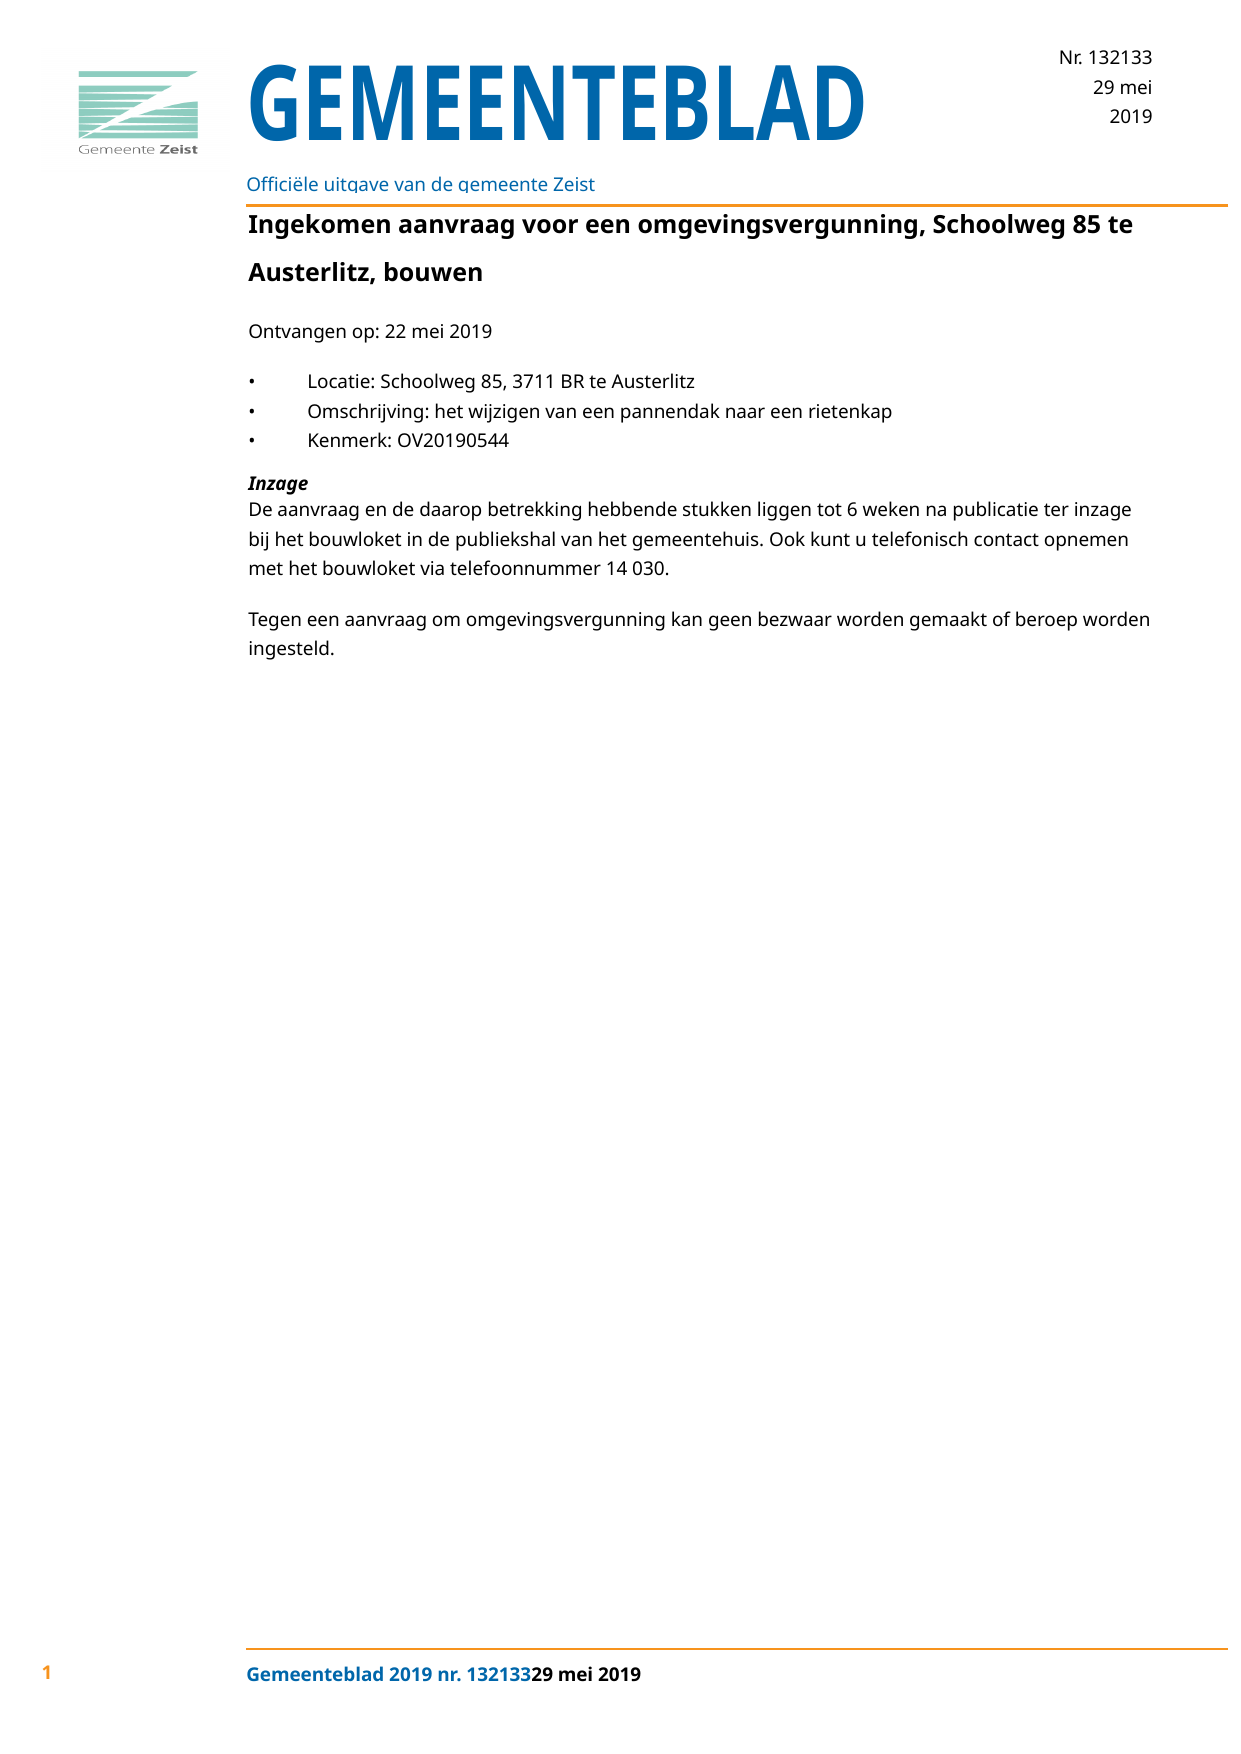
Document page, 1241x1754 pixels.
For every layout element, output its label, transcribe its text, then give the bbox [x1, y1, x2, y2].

list Omschrijving: het wijzigen van een pannendak naar een rietenkap [248, 398, 1152, 424]
text Ontvangen op: 22 mei 2019 [248, 318, 1152, 344]
list Kenmerk: OV20190544 [248, 427, 1152, 453]
picture [41, 47, 231, 172]
text Ingekomen aanvraag voor een omgevingsvergunning, Schoolweg 85 te Austerlitz, bouwen [248, 207, 1152, 288]
text De aanvraag en de daarop betrekking hebbende stukken liggen tot 6 weken na publicatie ter inzage bij het bouwloket in de publiekshal van het gemeentehuis. Ook kunt u telefonisch contact opnemen met het bouwloket via telefoonnummer 14 030. [248, 496, 1152, 581]
text Tegen een aanvraag om omgevingsvergunning kan geen bezwaar worden gemaakt of beroep worden ingesteld. [248, 606, 1152, 661]
list Locatie: Schoolweg 85, 3711 BR te Austerlitz [248, 368, 1152, 394]
text Inzage [248, 471, 1152, 496]
